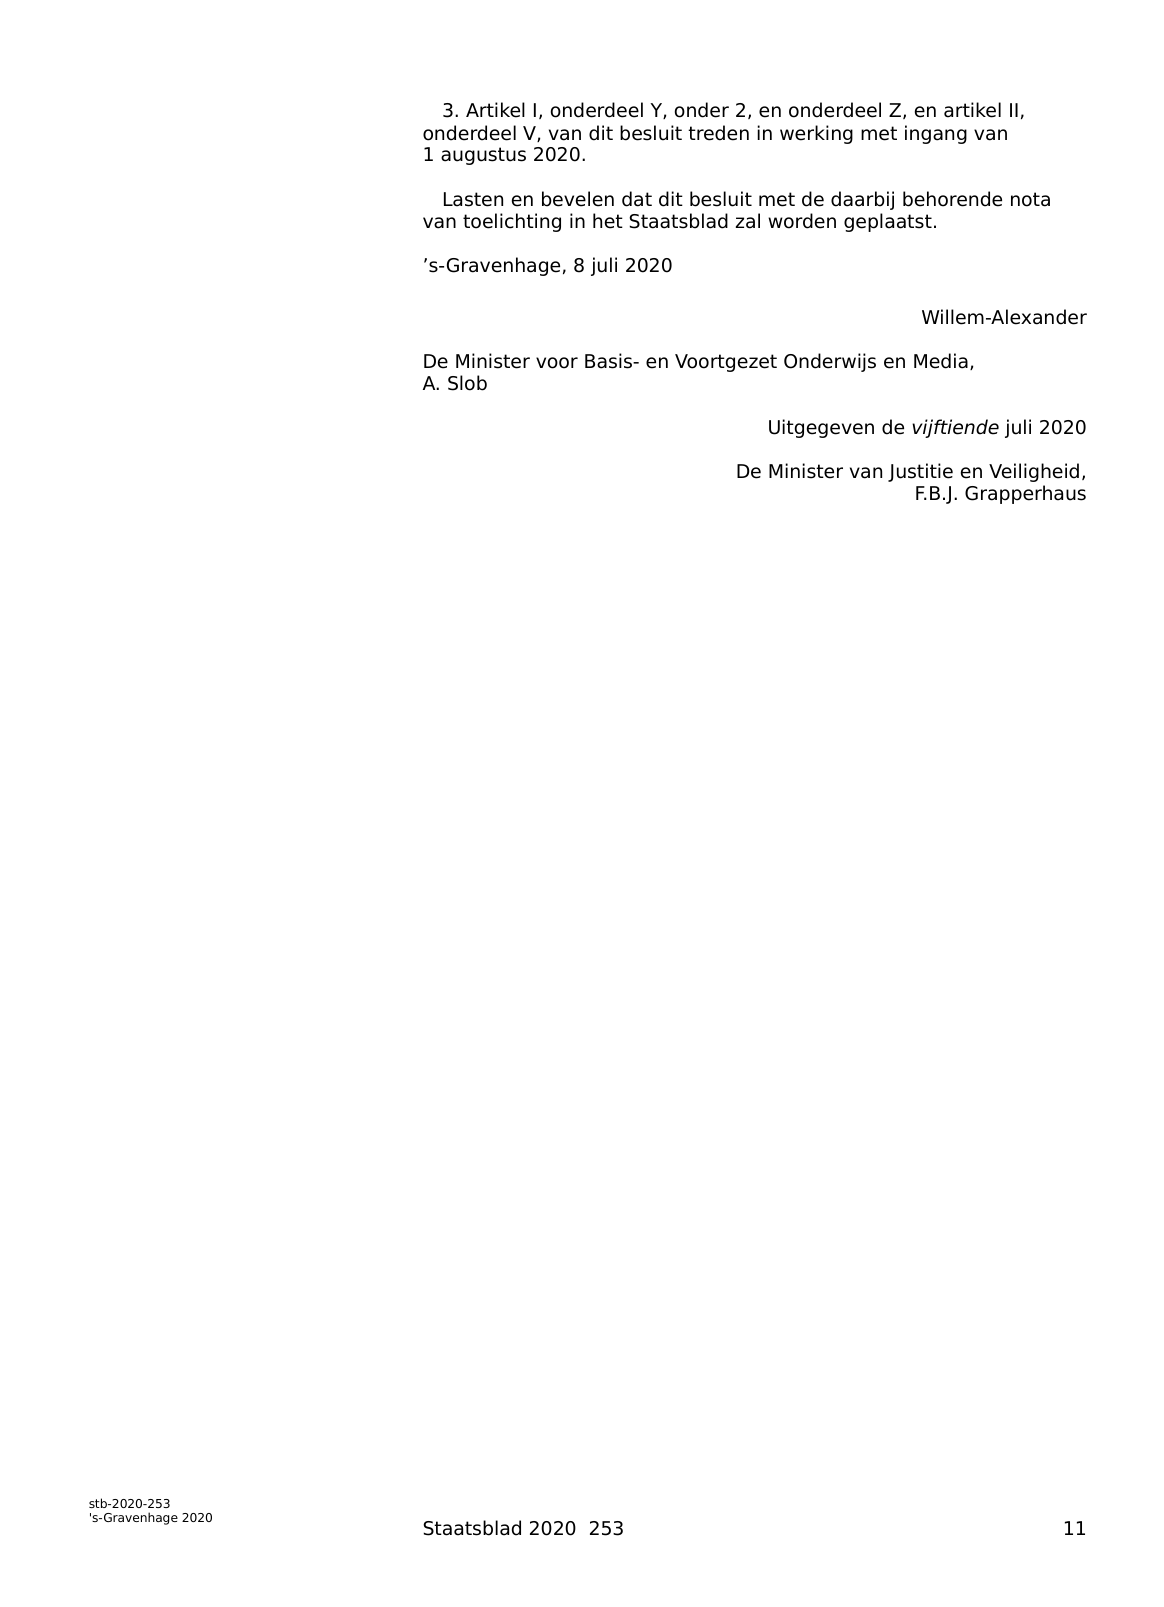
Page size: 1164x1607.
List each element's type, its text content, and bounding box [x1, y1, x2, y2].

text De Minister van Justitie en Veiligheid, F.B.J. Grapperhaus [422, 461, 1087, 505]
text De Minister voor Basis- en Voortgezet Onderwijs en Media, A. Slob [422, 351, 1087, 395]
text ’s-Gravenhage, 8 juli 2020 [422, 255, 1087, 277]
text 's-Gravenhage 2020 [88, 1511, 323, 1525]
text Lasten en bevelen dat dit besluit met de daarbij behorende nota van toelichting in het Staatsblad zal worden geplaatst. [422, 188, 1087, 232]
text 3. Artikel I, onderdeel Y, onder 2, en onderdeel Z, en artikel II, onderdeel V, van dit besluit treden in werking met ingang van 1 augustus 2020. [422, 100, 1087, 166]
text Willem-Alexander [422, 307, 1087, 329]
text Uitgegeven de vijftiende juli 2020 [422, 417, 1087, 439]
text stb-2020-253 [88, 1497, 323, 1511]
